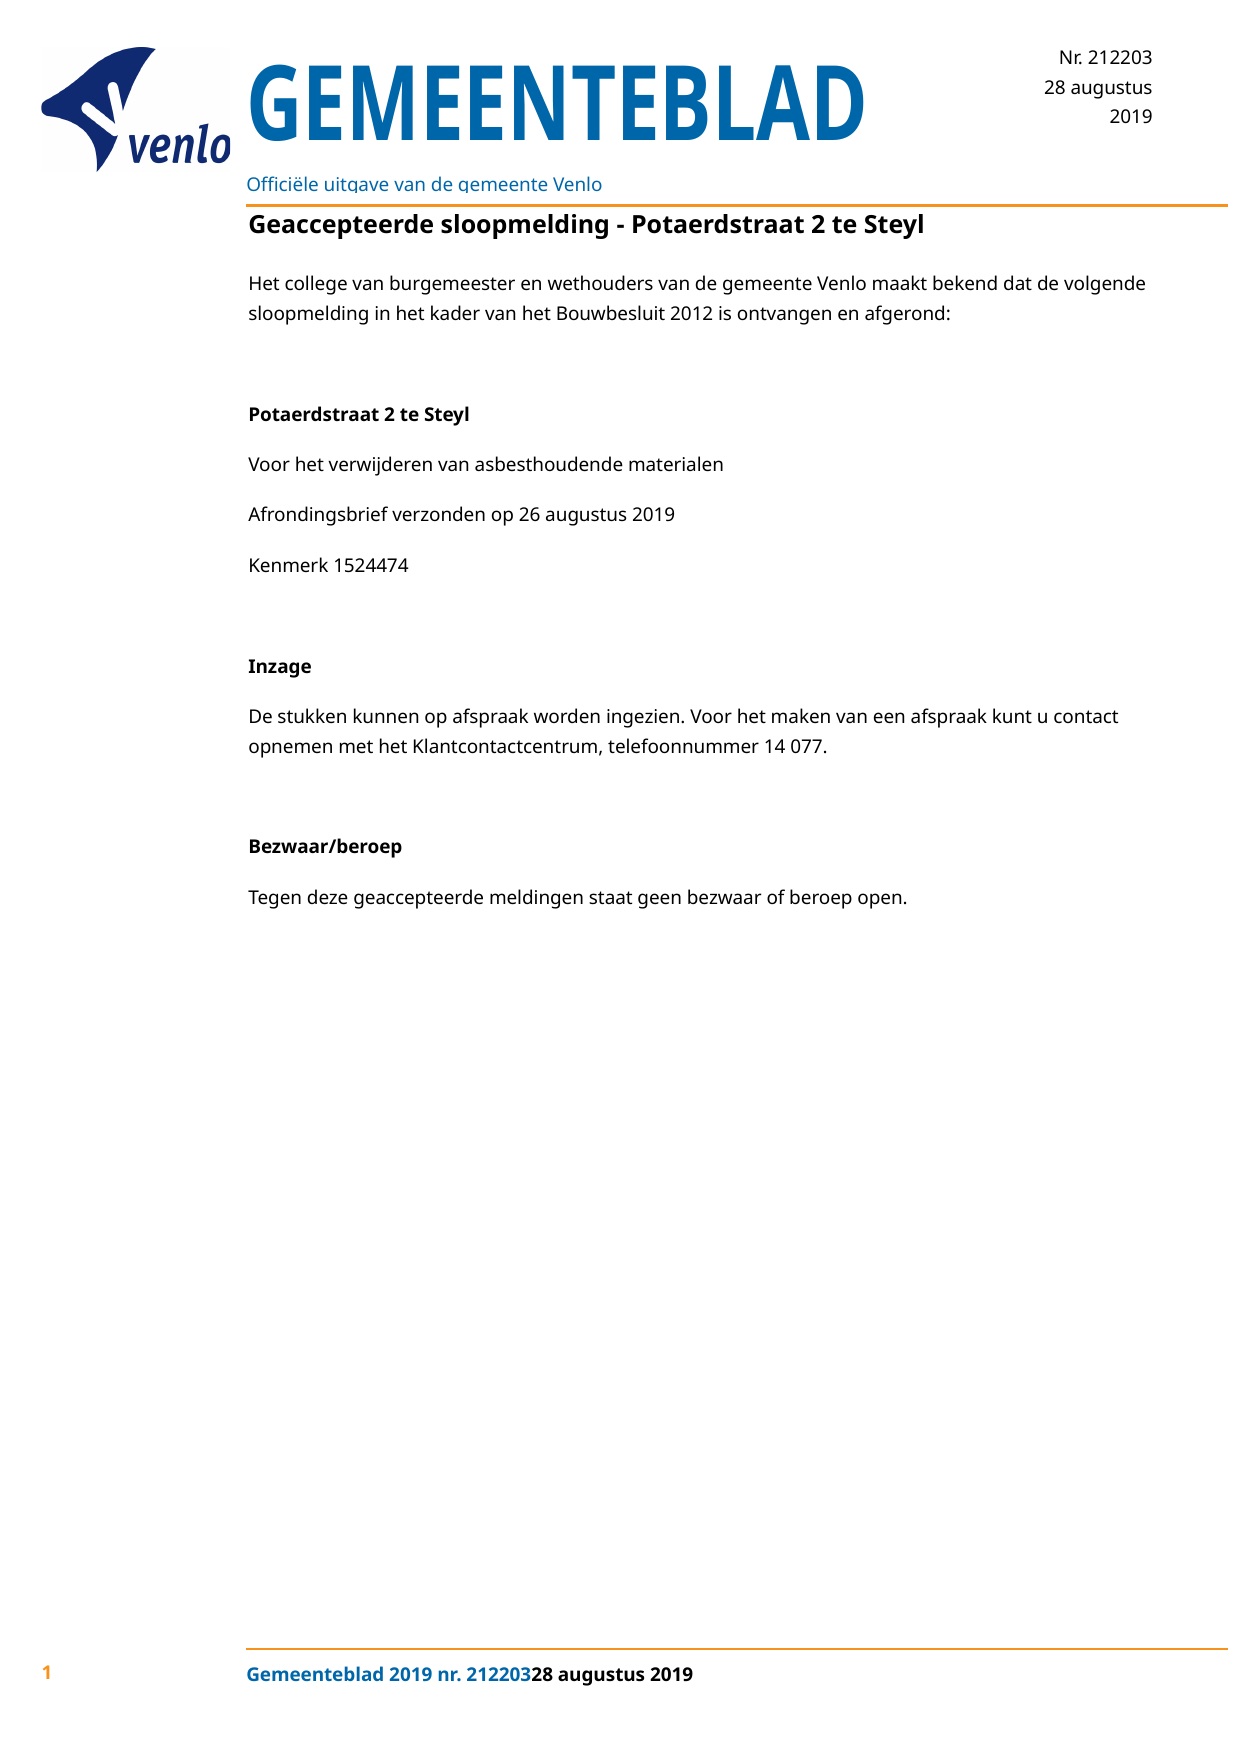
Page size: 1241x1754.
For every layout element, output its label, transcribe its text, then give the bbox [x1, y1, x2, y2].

text Bezwaar/beroep [248, 834, 1152, 859]
text Het college van burgemeester en wethouders van de gemeente Venlo maakt bekend dat de volgende sloopmelding in het kader van het Bouwbesluit 2012 is ontvangen en afgerond: [248, 270, 1152, 326]
text Geaccepteerde sloopmelding - Potaerdstraat 2 te Steyl [248, 207, 1152, 241]
text Voor het verwijderen van asbesthoudende materialen [248, 451, 1152, 477]
text Kenmerk 1524474 [248, 552, 1152, 578]
text Tegen deze geaccepteerde meldingen staat geen bezwaar of beroep open. [248, 884, 1152, 910]
text Potaerdstraat 2 te Steyl [248, 401, 1152, 426]
text Afrondingsbrief verzonden op 26 augustus 2019 [248, 502, 1152, 527]
text De stukken kunnen op afspraak worden ingezien. Voor het maken van een afspraak kunt u contact opnemen met het Klantcontactcentrum, telefoonnummer 14 077. [248, 703, 1152, 758]
picture [41, 47, 231, 172]
text Inzage [248, 653, 1152, 678]
